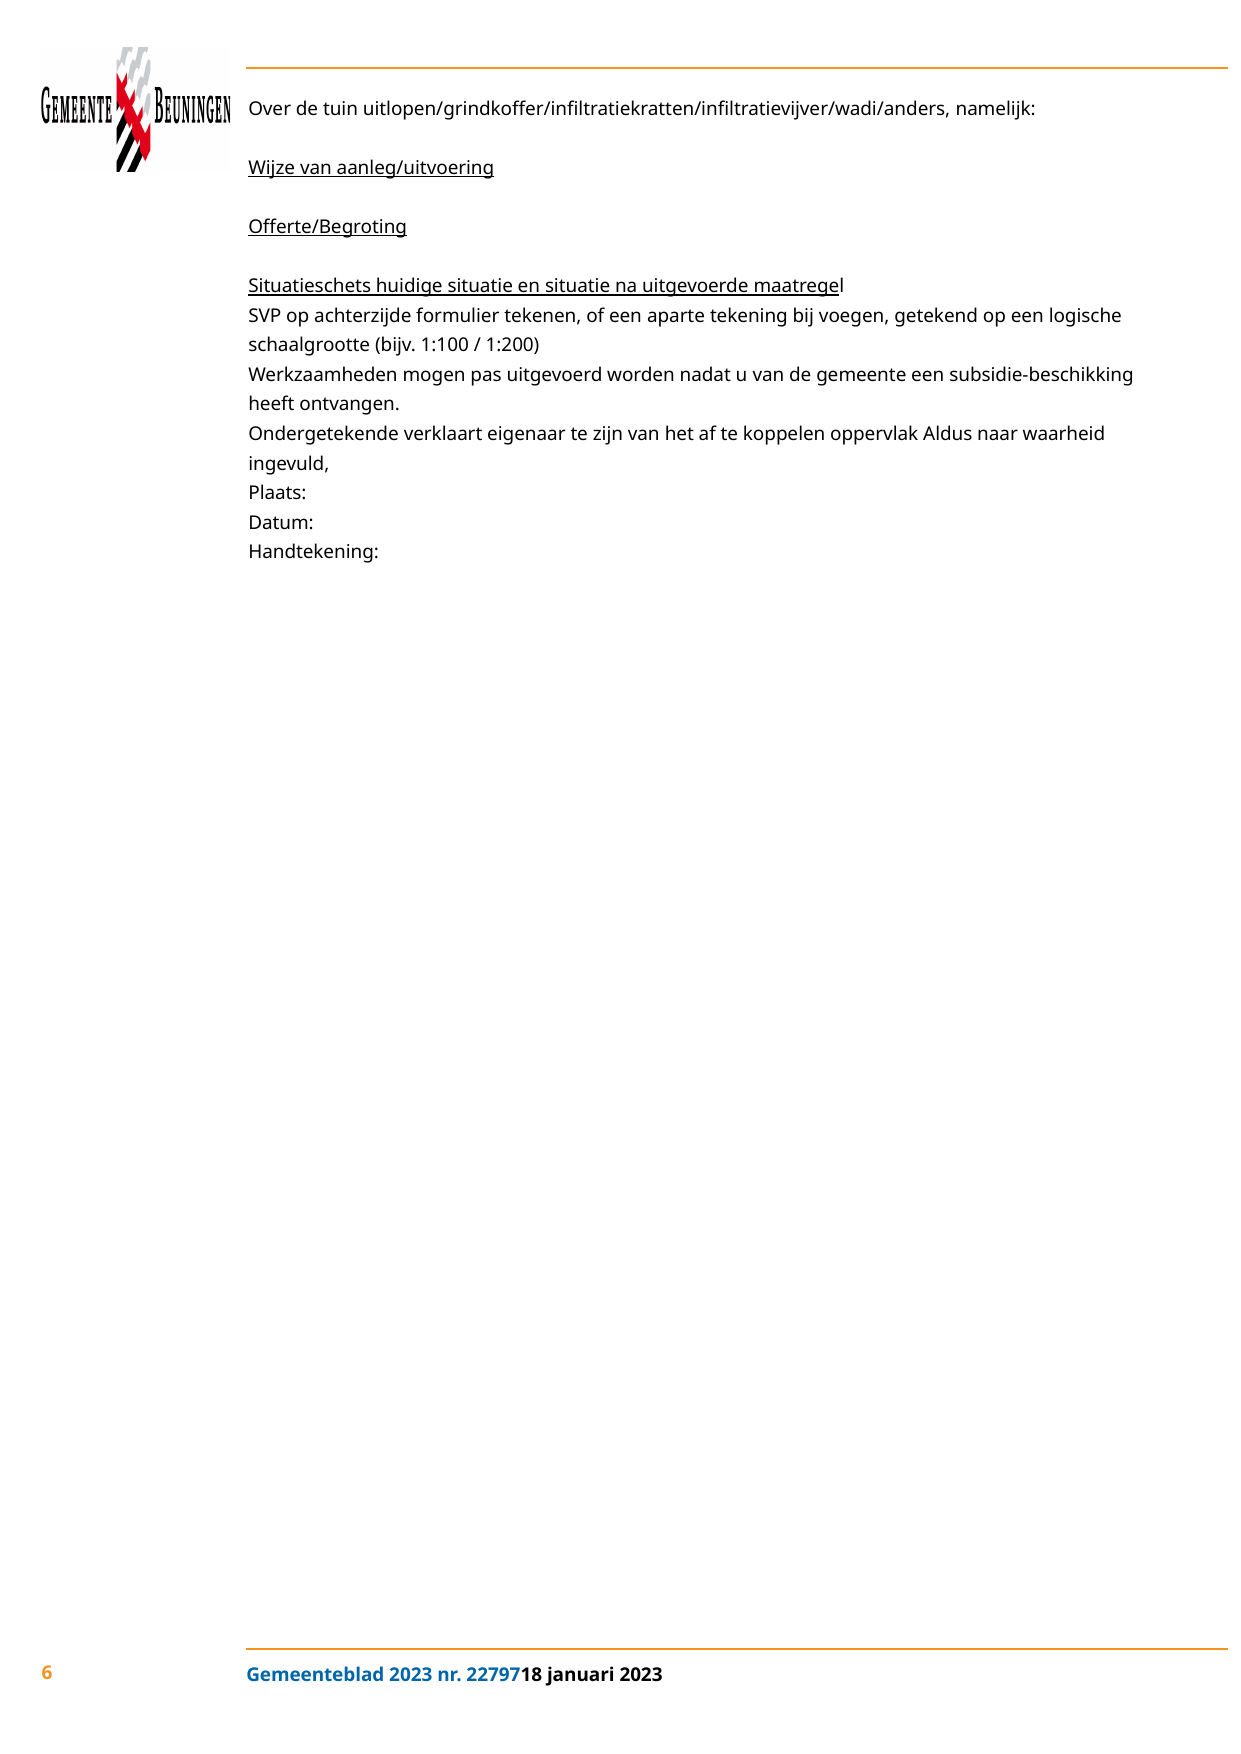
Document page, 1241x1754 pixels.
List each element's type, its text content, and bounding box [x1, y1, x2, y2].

text Plaats: [248, 479, 1152, 505]
text Ondergetekende verklaart eigenaar te zijn van het af te koppelen oppervlak Aldus naar waarheid ingevuld, [248, 420, 1152, 476]
text Datum: [248, 509, 1152, 535]
text SVP op achterzijde formulier tekenen, of een aparte tekening bij voegen, getekend op een logische schaalgrootte (bijv. 1:100 / 1:200) [248, 302, 1152, 357]
text Situatieschets huidige situatie en situatie na uitgevoerde maatregel [248, 272, 1152, 298]
text Wijze van aanleg/uitvoering [248, 154, 1152, 180]
picture [41, 47, 231, 172]
text Werkzaamheden mogen pas uitgevoerd worden nadat u van de gemeente een subsidie-beschikking heeft ontvangen. [248, 361, 1152, 416]
text Over de tuin uitlopen/grindkoffer/infiltratiekratten/infiltratievijver/wadi/anders, namelijk: [248, 95, 1152, 121]
text Offerte/Begroting [248, 213, 1152, 239]
text Handtekening: [248, 538, 1152, 564]
